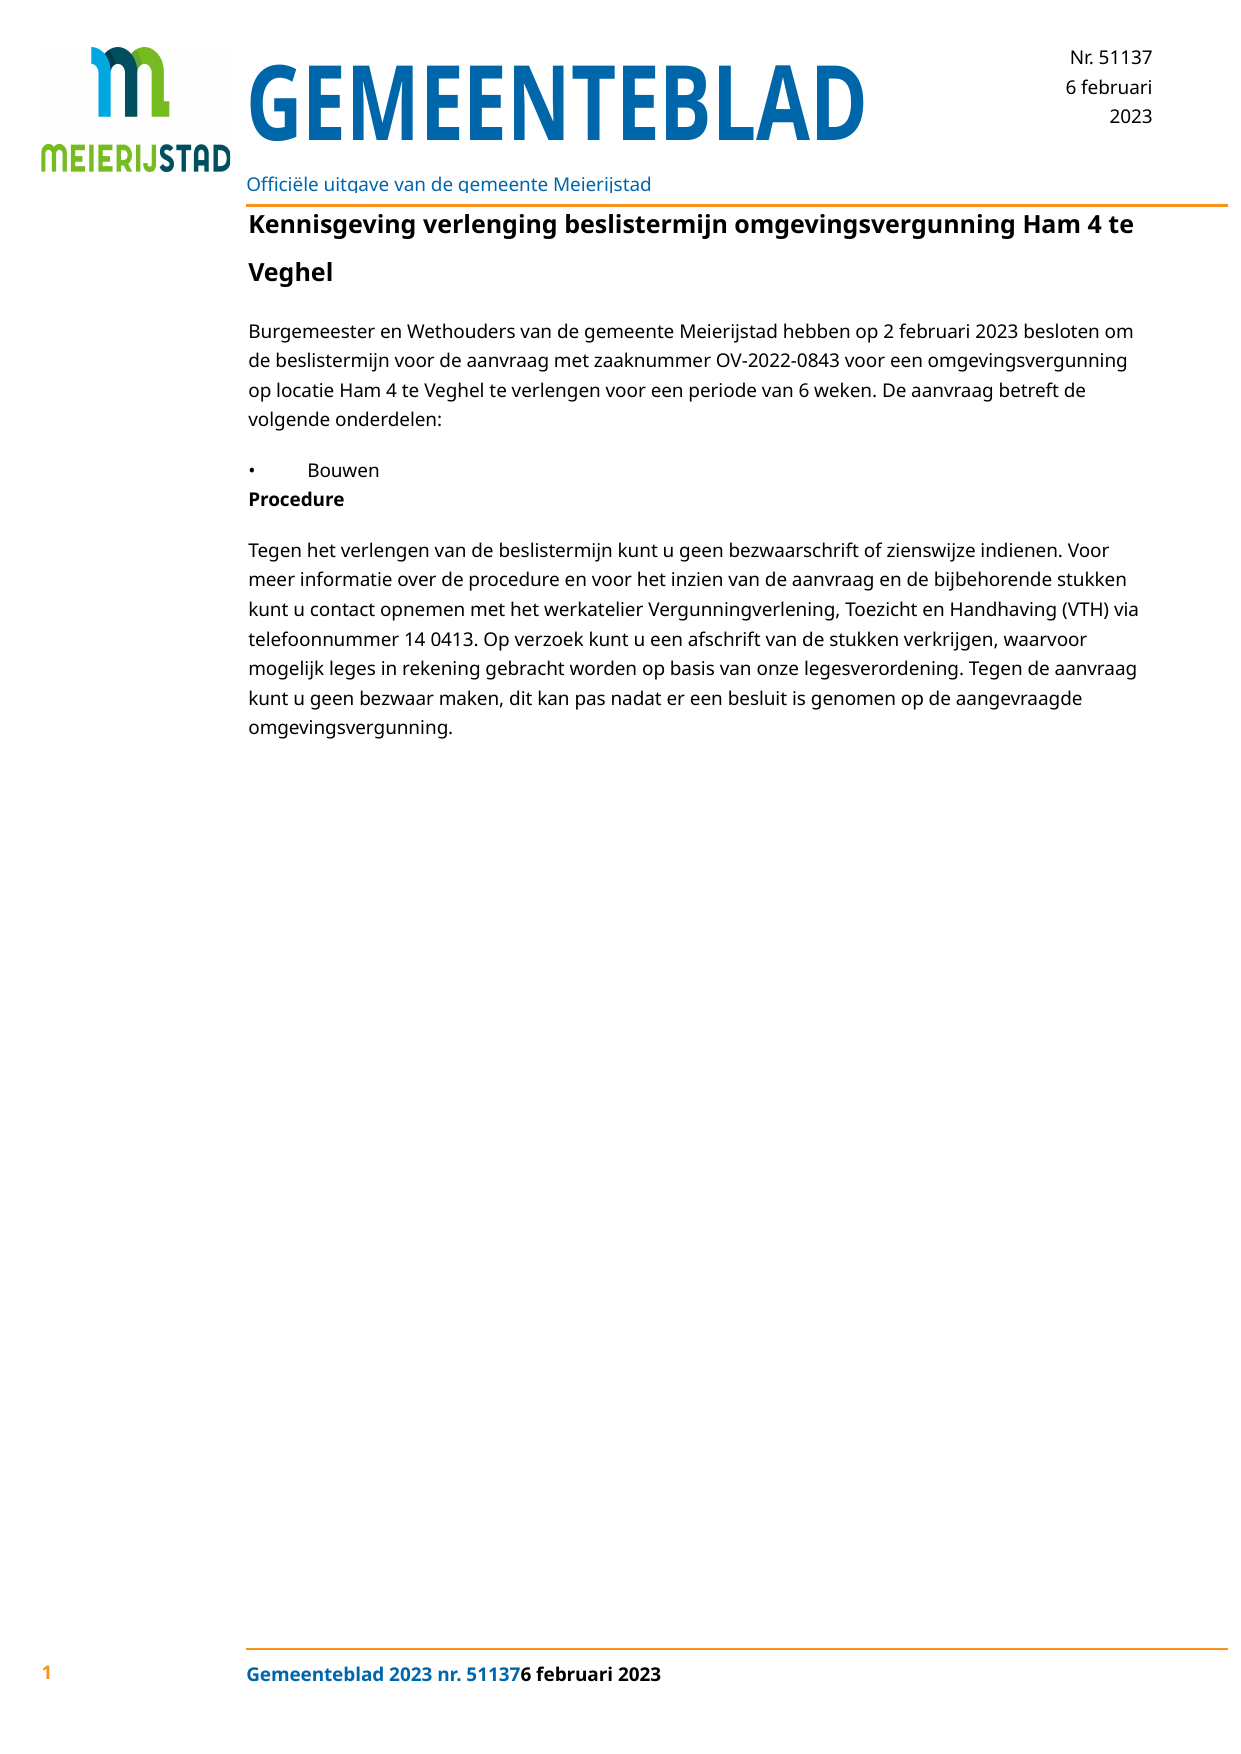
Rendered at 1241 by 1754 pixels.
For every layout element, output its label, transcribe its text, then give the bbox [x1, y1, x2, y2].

picture [41, 47, 231, 172]
text Tegen het verlengen van de beslistermijn kunt u geen bezwaarschrift of zienswijze indienen. Voor meer informatie over de procedure en voor het inzien van de aanvraag en de bijbehorende stukken kunt u contact opnemen met het werkatelier Vergunningverlening, Toezicht en Handhaving (VTH) via telefoonnummer 14 0413. Op verzoek kunt u een afschrift van de stukken verkrijgen, waarvoor mogelijk leges in rekening gebracht worden op basis van onze legesverordening. Tegen de aanvraag kunt u geen bezwaar maken, dit kan pas nadat er een besluit is genomen op de aangevraagde omgevingsvergunning. [248, 537, 1152, 740]
text Procedure [248, 487, 1152, 512]
list Bouwen [248, 457, 1152, 483]
text Burgemeester en Wethouders van de gemeente Meierijstad hebben op 2 februari 2023 besloten om de beslistermijn voor de aanvraag met zaaknummer OV-2022-0843 voor een omgevingsvergunning op locatie Ham 4 te Veghel te verlengen voor een periode van 6 weken. De aanvraag betreft de volgende onderdelen: [248, 318, 1152, 432]
text Kennisgeving verlenging beslistermijn omgevingsvergunning Ham 4 te Veghel [248, 207, 1152, 288]
